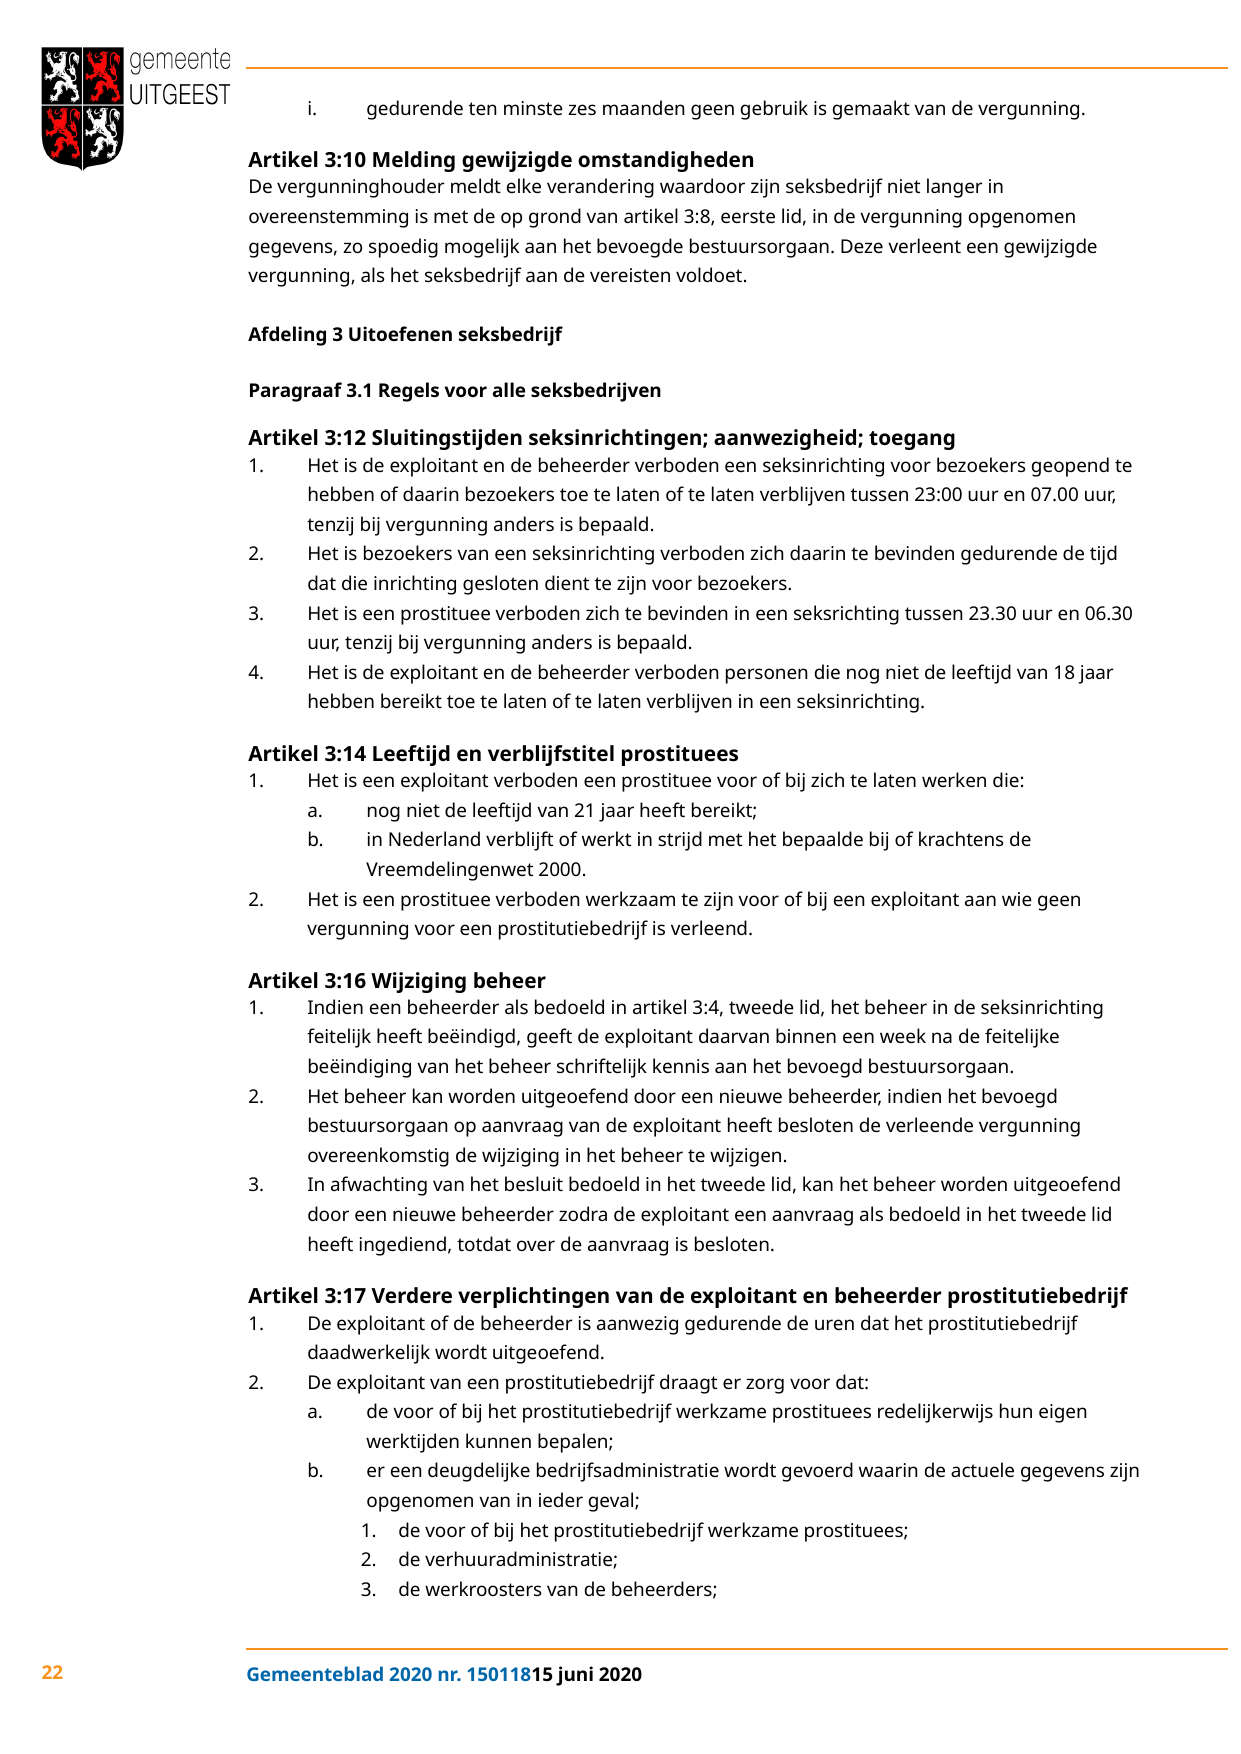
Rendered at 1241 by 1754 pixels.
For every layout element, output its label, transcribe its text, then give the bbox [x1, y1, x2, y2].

list In afwachting van het besluit bedoeld in het tweede lid, kan het beheer worden uitgeoefend door een nieuwe beheerder zodra de exploitant een aanvraag als bedoeld in het tweede lid heeft ingediend, totdat over de aanvraag is besloten. [248, 1172, 1152, 1257]
list Het is een prostituee verboden zich te bevinden in een seksrichting tussen 23.30 uur en 06.30 uur, tenzij bij vergunning anders is bepaald. [248, 600, 1152, 655]
text Afdeling 3 Uitoefenen seksbedrijf [248, 322, 1152, 347]
text De vergunninghouder meldt elke verandering waardoor zijn seksbedrijf niet langer in overeenstemming is met de op grond van artikel 3:8, eerste lid, in de vergunning opgenomen gegevens, zo spoedig mogelijk aan het bevoegde bestuursorgaan. Deze verleent een gewijzigde vergunning, als het seksbedrijf aan de vereisten voldoet. [248, 174, 1152, 288]
text Artikel 3:17 Verdere verplichtingen van de exploitant en beheerder prostitutiebedrijf [248, 1281, 1152, 1310]
text Artikel 3:12 Sluitingstijden seksinrichtingen; aanwezigheid; toegang [248, 423, 1152, 452]
list er een deugdelijke bedrijfsadministratie wordt gevoerd waarin de actuele gegevens zijn opgenomen van in ieder geval; [307, 1458, 1152, 1513]
list De exploitant van een prostitutiebedrijf draagt er zorg voor dat: [248, 1369, 1152, 1394]
list gedurende ten minste zes maanden geen gebruik is gemaakt van de vergunning. [307, 95, 1152, 121]
list Het beheer kan worden uitgeoefend door een nieuwe beheerder, indien het bevoegd bestuursorgaan op aanvraag van de exploitant heeft besloten de verleende vergunning overeenkomstig de wijziging in het beheer te wijzigen. [248, 1083, 1152, 1168]
text Paragraaf 3.1 Regels voor alle seksbedrijven [248, 377, 1152, 403]
list De exploitant of de beheerder is aanwezig gedurende de uren dat het prostitutiebedrijf daadwerkelijk wordt uitgeoefend. [248, 1310, 1152, 1365]
list Het is bezoekers van een seksinrichting verboden zich daarin te bevinden gedurende de tijd dat die inrichting gesloten dient te zijn voor bezoekers. [248, 541, 1152, 596]
list Het is een prostituee verboden werkzaam te zijn voor of bij een exploitant aan wie geen vergunning voor een prostitutiebedrijf is verleend. [248, 886, 1152, 941]
list de werkroosters van de beheerders; [361, 1576, 1152, 1602]
list de voor of bij het prostitutiebedrijf werkzame prostituees redelijkerwijs hun eigen werktijden kunnen bepalen; [307, 1398, 1152, 1454]
list Het is de exploitant en de beheerder verboden een seksinrichting voor bezoekers geopend te hebben of daarin bezoekers toe te laten of te laten verblijven tussen 23:00 uur en 07.00 uur, tenzij bij vergunning anders is bepaald. [248, 452, 1152, 537]
list Indien een beheerder als bedoeld in artikel 3:4, tweede lid, het beheer in de seksinrichting feitelijk heeft beëindigd, geeft de exploitant daarvan binnen een week na de feitelijke beëindiging van het beheer schriftelijk kennis aan het bevoegd bestuursorgaan. [248, 994, 1152, 1079]
text Artikel 3:16 Wijziging beheer [248, 966, 1152, 994]
picture [41, 47, 231, 172]
list in Nederland verblijft of werkt in strijd met het bepaalde bij of krachtens de Vreemdelingenwet 2000. [307, 827, 1152, 882]
list Het is een exploitant verboden een prostituee voor of bij zich te laten werken die: [248, 767, 1152, 793]
list de verhuuradministratie; [361, 1546, 1152, 1572]
text Artikel 3:14 Leeftijd en verblijfstitel prostituees [248, 739, 1152, 767]
text Artikel 3:10 Melding gewijzigde omstandigheden [248, 145, 1152, 174]
list nog niet de leeftijd van 21 jaar heeft bereikt; [307, 797, 1152, 823]
list de voor of bij het prostitutiebedrijf werkzame prostituees; [361, 1517, 1152, 1542]
list Het is de exploitant en de beheerder verboden personen die nog niet de leeftijd van 18 jaar hebben bereikt toe te laten of te laten verblijven in een seksinrichting. [248, 659, 1152, 714]
